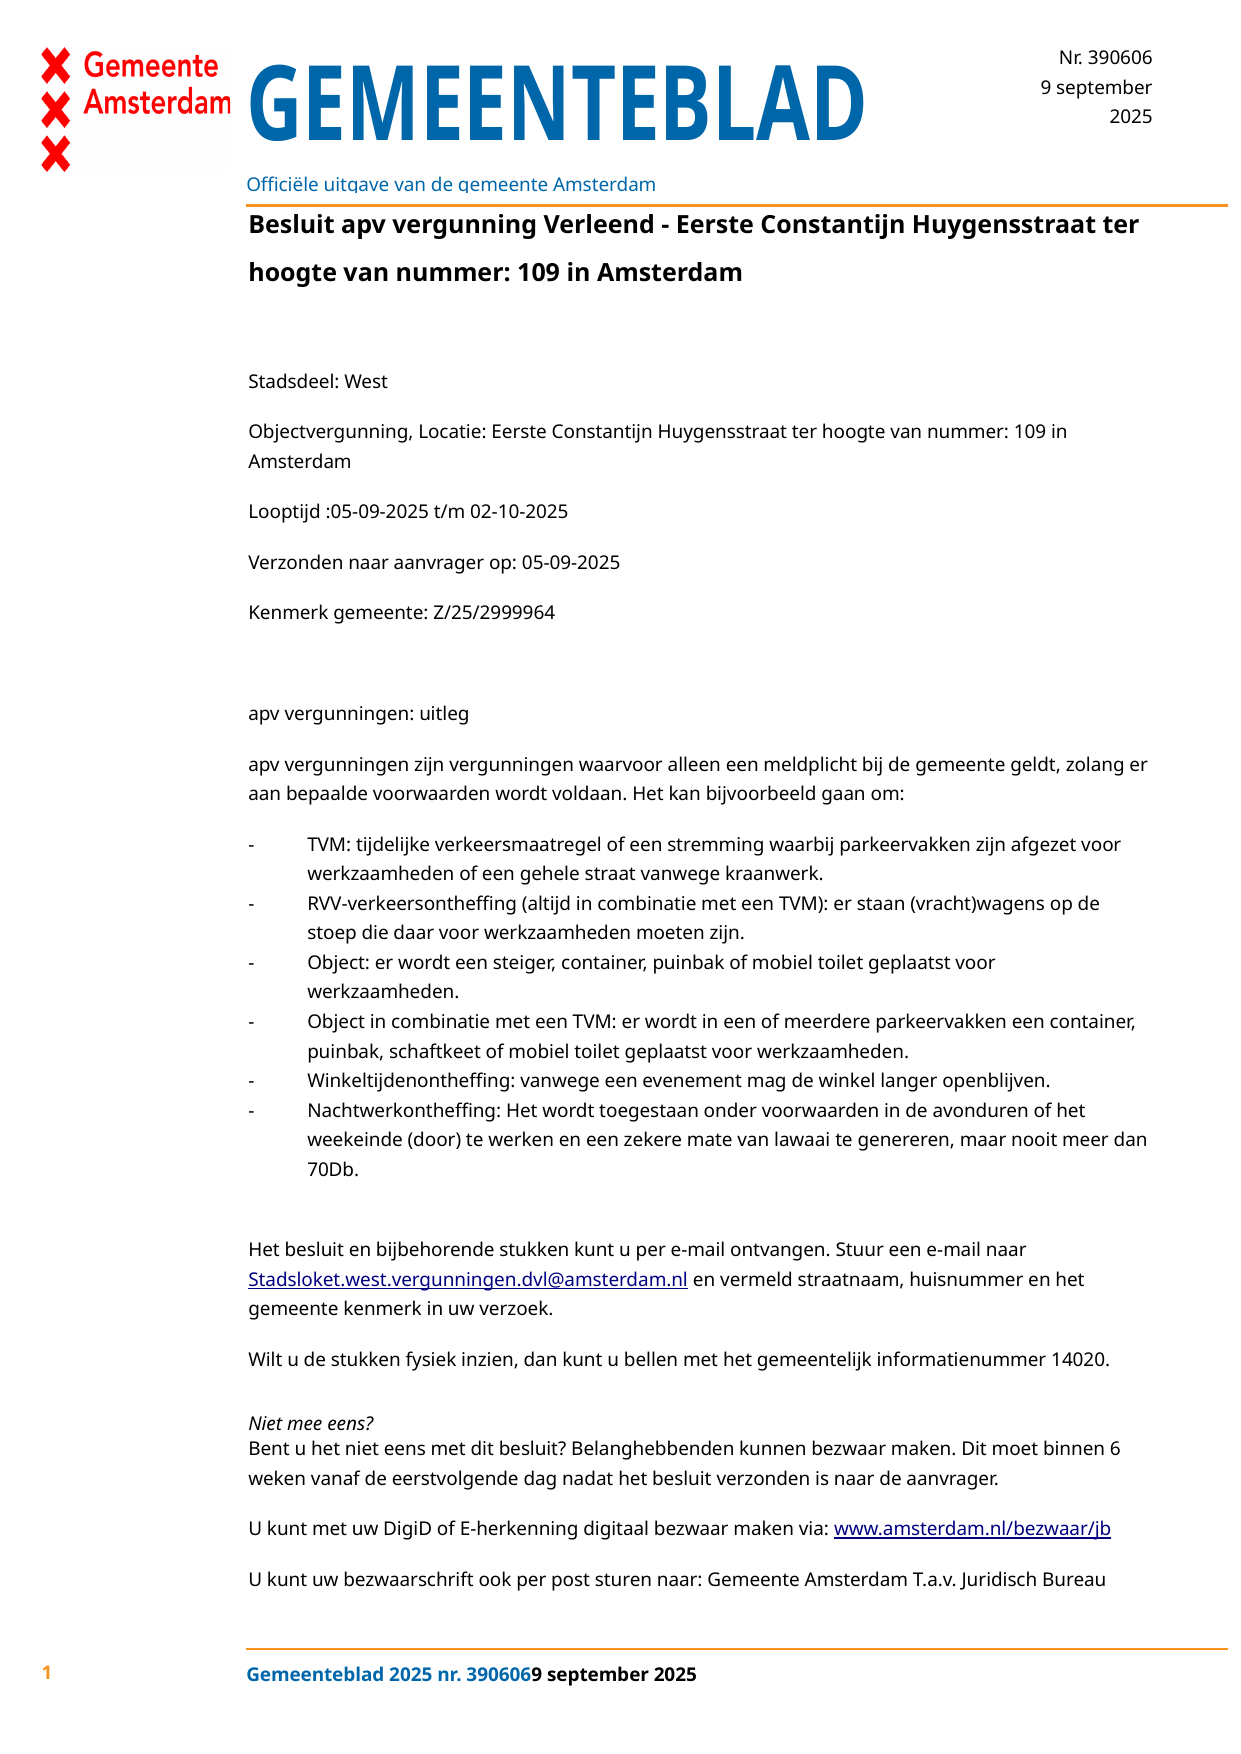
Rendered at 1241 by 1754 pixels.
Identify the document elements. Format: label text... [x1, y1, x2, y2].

list Object: er wordt een steiger, container, puinbak of mobiel toilet geplaatst voor werkzaamheden. [248, 949, 1152, 1004]
text apv vergunningen zijn vergunningen waarvoor alleen een meldplicht bij de gemeente geldt, zolang er aan bepaalde voorwaarden wordt voldaan. Het kan bijvoorbeeld gaan om: [248, 751, 1152, 806]
list Object in combinatie met een TVM: er wordt in een of meerdere parkeervakken een container, puinbak, schaftkeet of mobiel toilet geplaatst voor werkzaamheden. [248, 1008, 1152, 1064]
text Wilt u de stukken fysiek inzien, dan kunt u bellen met het gemeentelijk informatienummer 14020. [248, 1346, 1152, 1372]
list Nachtwerkontheffing: Het wordt toegestaan onder voorwaarden in de avonduren of het weekeinde (door) te werken en een zekere mate van lawaai te genereren, maar nooit meer dan 70Db. [248, 1097, 1152, 1182]
text Verzonden naar aanvrager op: 05-09-2025 [248, 549, 1152, 575]
text Looptijd :05-09-2025 t/m 02-10-2025 [248, 499, 1152, 524]
text Bent u het niet eens met dit besluit? Belanghebbenden kunnen bezwaar maken. Dit moet binnen 6 weken vanaf de eerstvolgende dag nadat het besluit verzonden is naar de aanvrager. [248, 1436, 1152, 1491]
text Kenmerk gemeente: Z/25/2999964 [248, 599, 1152, 625]
text Niet mee eens? [248, 1410, 1152, 1436]
text Objectvergunning, Locatie: Eerste Constantijn Huygensstraat ter hoogte van nummer: 109 in Amsterdam [248, 419, 1152, 474]
text Besluit apv vergunning Verleend - Eerste Constantijn Huygensstraat ter hoogte van nummer: 109 in Amsterdam [248, 207, 1152, 288]
text Stadsdeel: West [248, 368, 1152, 394]
text apv vergunningen: uitleg [248, 700, 1152, 726]
text U kunt met uw DigiD of E-herkenning digitaal bezwaar maken via: www.amsterdam.nl/bezwaar/jb [248, 1516, 1152, 1541]
text U kunt uw bezwaarschrift ook per post sturen naar: Gemeente Amsterdam T.a.v. Juridisch Bureau [248, 1566, 1152, 1592]
picture [41, 47, 231, 172]
list Winkeltijdenontheffing: vanwege een evenement mag de winkel langer openblijven. [248, 1067, 1152, 1093]
list TVM: tijdelijke verkeersmaatregel of een stremming waarbij parkeervakken zijn afgezet voor werkzaamheden of een gehele straat vanwege kraanwerk. [248, 831, 1152, 886]
text Het besluit en bijbehorende stukken kunt u per e-mail ontvangen. Stuur een e-mail naar Stadsloket.west.vergunningen.dvl@amsterdam.nl en vermeld straatnaam, huisnummer en het gemeente kenmerk in uw verzoek. [248, 1236, 1152, 1321]
list RVV-verkeersontheffing (altijd in combinatie met een TVM): er staan (vracht)wagens op de stoep die daar voor werkzaamheden moeten zijn. [248, 890, 1152, 945]
